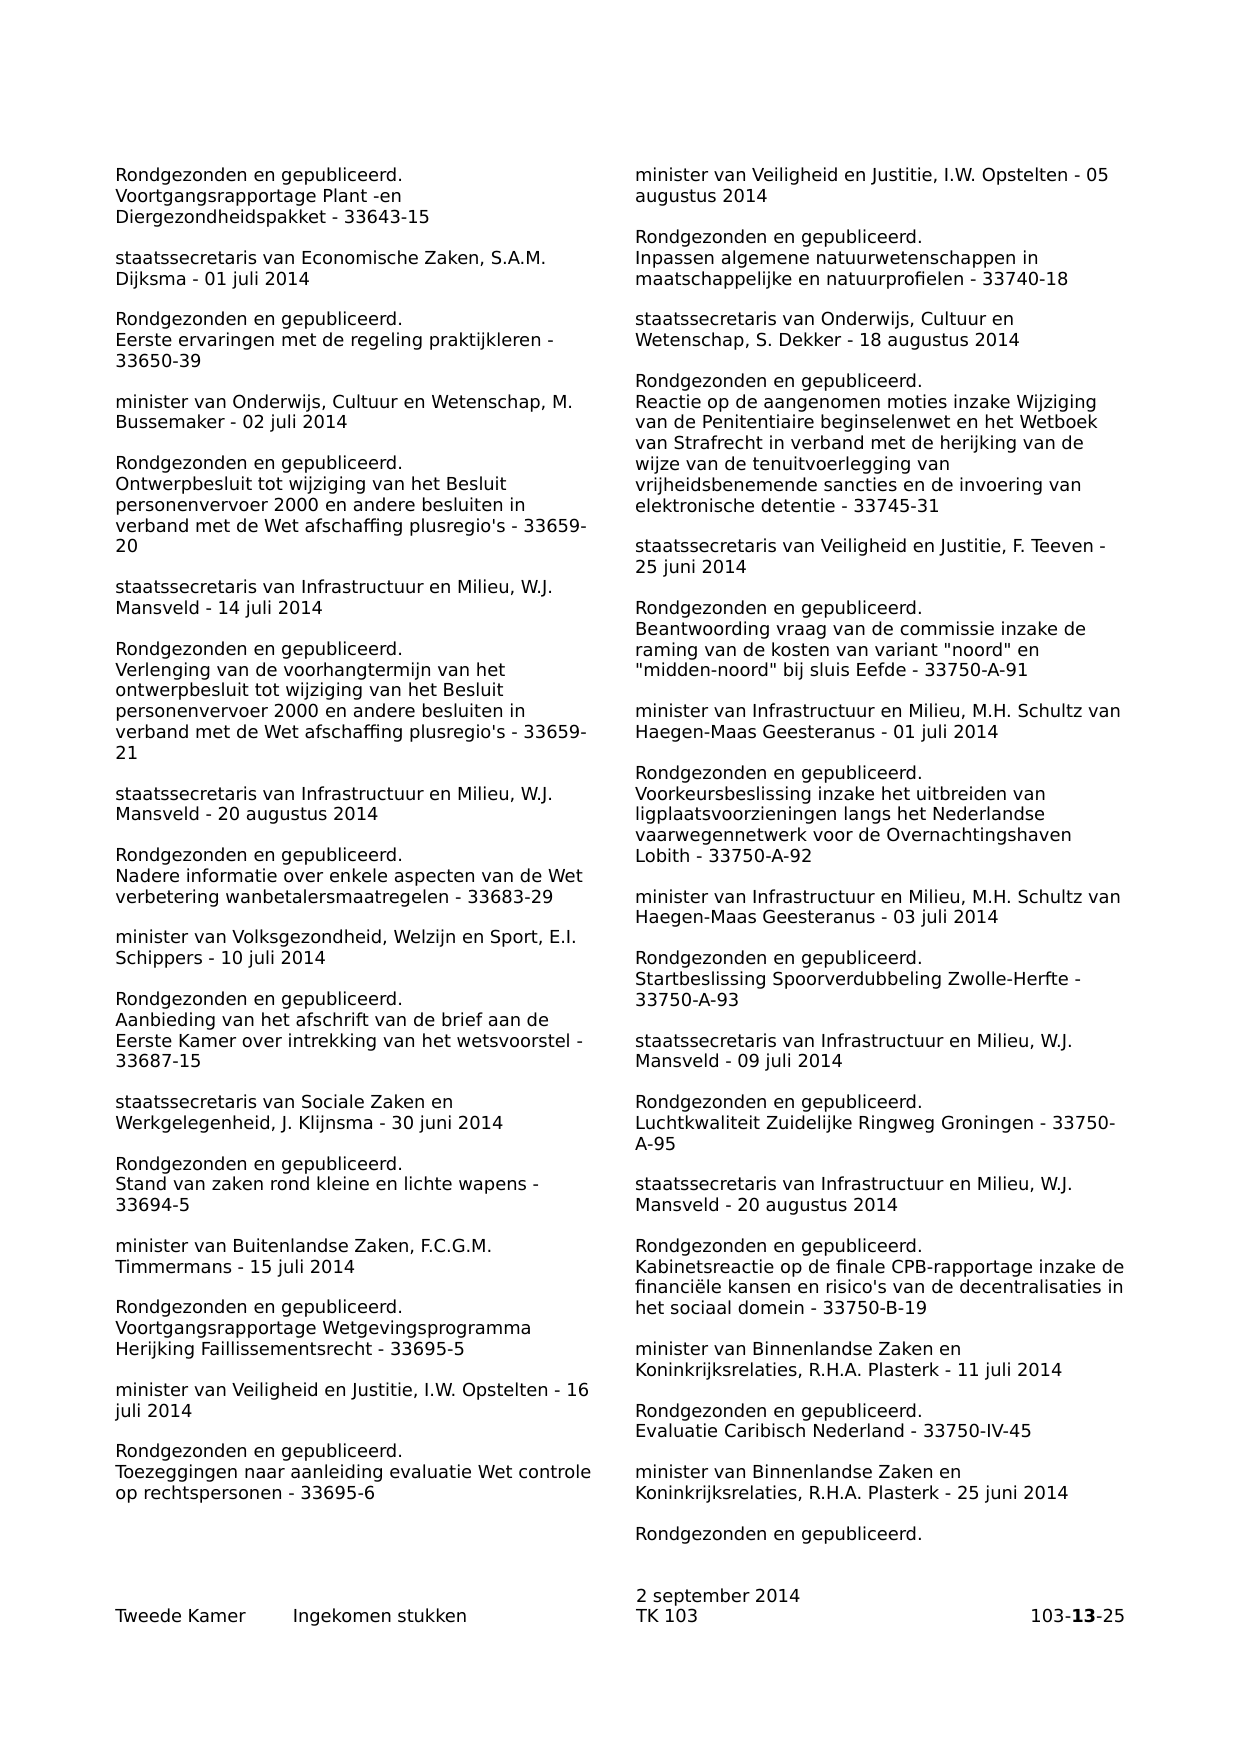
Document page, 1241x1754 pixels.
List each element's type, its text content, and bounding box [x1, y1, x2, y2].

text Rondgezonden en gepubliceerd. [115, 845, 605, 866]
text Rondgezonden en gepubliceerd. [115, 1153, 605, 1174]
text Rondgezonden en gepubliceerd. [115, 165, 605, 186]
text Voortgangsrapportage Plant -en Diergezondheidspakket - 33643-15 [115, 186, 605, 228]
text Toezeggingen naar aanleiding evaluatie Wet controle op rechtspersonen - 33695-6 [115, 1462, 605, 1503]
text staatssecretaris van Infrastructuur en Milieu, W.J. Mansveld - 09 juli 2014 [635, 1030, 1125, 1072]
text Stand van zaken rond kleine en lichte wapens - 33694-5 [115, 1174, 605, 1216]
text minister van Veiligheid en Justitie, I.W. Opstelten - 05 augustus 2014 [635, 165, 1125, 207]
text staatssecretaris van Infrastructuur en Milieu, W.J. Mansveld - 20 augustus 2014 [635, 1174, 1125, 1216]
text staatssecretaris van Onderwijs, Cultuur en Wetenschap, S. Dekker - 18 augustus 2014 [635, 309, 1125, 351]
text Kabinetsreactie op de finale CPB-rapportage inzake de financiële kansen en risico's van de decentralisaties in het sociaal domein - 33750-B-19 [635, 1256, 1125, 1319]
text Ontwerpbesluit tot wijziging van het Besluit personenvervoer 2000 en andere besluiten in verband met de Wet afschaffing plusregio's - 33659-20 [115, 474, 605, 557]
text minister van Infrastructuur en Milieu, M.H. Schultz van Haegen-Maas Geesteranus - 03 juli 2014 [635, 887, 1125, 928]
text staatssecretaris van Infrastructuur en Milieu, W.J. Mansveld - 14 juli 2014 [115, 577, 605, 618]
text Beantwoording vraag van de commissie inzake de raming van de kosten van variant "noord" en "midden-noord" bij sluis Eefde - 33750-A-91 [635, 618, 1125, 681]
text Rondgezonden en gepubliceerd. [115, 453, 605, 474]
text Rondgezonden en gepubliceerd. [635, 1523, 1125, 1544]
text Rondgezonden en gepubliceerd. [115, 989, 605, 1009]
text Voorkeursbeslissing inzake het uitbreiden van ligplaatsvoorzieningen langs het Nederlandse vaarwegennetwerk voor de Overnachtingshaven Lobith - 33750-A-92 [635, 783, 1125, 867]
text minister van Binnenlandse Zaken en Koninkrijksrelaties, R.H.A. Plasterk - 11 juli 2014 [635, 1339, 1125, 1380]
text Rondgezonden en gepubliceerd. [635, 1400, 1125, 1421]
text Rondgezonden en gepubliceerd. [635, 948, 1125, 969]
text Rondgezonden en gepubliceerd. [115, 1297, 605, 1318]
text minister van Buitenlandse Zaken, F.C.G.M. Timmermans - 15 juli 2014 [115, 1236, 605, 1277]
text Voortgangsrapportage Wetgevingsprogramma Herijking Faillissementsrecht - 33695-5 [115, 1318, 605, 1360]
text minister van Veiligheid en Justitie, I.W. Opstelten - 16 juli 2014 [115, 1380, 605, 1421]
text Rondgezonden en gepubliceerd. [635, 762, 1125, 783]
text Rondgezonden en gepubliceerd. [635, 371, 1125, 391]
text staatssecretaris van Infrastructuur en Milieu, W.J. Mansveld - 20 augustus 2014 [115, 783, 605, 825]
text minister van Onderwijs, Cultuur en Wetenschap, M. Bussemaker - 02 juli 2014 [115, 392, 605, 433]
text Eerste ervaringen met de regeling praktijkleren - 33650-39 [115, 330, 605, 372]
text Reactie op de aangenomen moties inzake Wijziging van de Penitentiaire beginselenwet en het Wetboek van Strafrecht in verband met de herijking van de wijze van de tenuitvoerlegging van vrijheidsbenemende sancties en de invoering van elektronische detentie - 33745-31 [635, 391, 1125, 516]
text Startbeslissing Spoorverdubbeling Zwolle-Herfte - 33750-A-93 [635, 969, 1125, 1010]
text Rondgezonden en gepubliceerd. [635, 227, 1125, 247]
text minister van Infrastructuur en Milieu, M.H. Schultz van Haegen-Maas Geesteranus - 01 juli 2014 [635, 701, 1125, 742]
text staatssecretaris van Veiligheid en Justitie, F. Teeven - 25 juni 2014 [635, 536, 1125, 578]
text Aanbieding van het afschrift van de brief aan de Eerste Kamer over intrekking van het wetsvoorstel - 33687-15 [115, 1009, 605, 1072]
text minister van Volksgezondheid, Welzijn en Sport, E.I. Schippers - 10 juli 2014 [115, 927, 605, 969]
text Nadere informatie over enkele aspecten van de Wet verbetering wanbetalersmaatregelen - 33683-29 [115, 866, 605, 907]
text staatssecretaris van Sociale Zaken en Werkgelegenheid, J. Klijnsma - 30 juni 2014 [115, 1092, 605, 1133]
text minister van Binnenlandse Zaken en Koninkrijksrelaties, R.H.A. Plasterk - 25 juni 2014 [635, 1462, 1125, 1503]
text staatssecretaris van Economische Zaken, S.A.M. Dijksma - 01 juli 2014 [115, 248, 605, 289]
text Verlenging van de voorhangtermijn van het ontwerpbesluit tot wijziging van het Besluit personenvervoer 2000 en andere besluiten in verband met de Wet afschaffing plusregio's - 33659-21 [115, 659, 605, 763]
text Inpassen algemene natuurwetenschappen in maatschappelijke en natuurprofielen - 33740-18 [635, 247, 1125, 289]
text Rondgezonden en gepubliceerd. [115, 1441, 605, 1462]
text Rondgezonden en gepubliceerd. [635, 598, 1125, 618]
text Rondgezonden en gepubliceerd. [635, 1092, 1125, 1113]
text Rondgezonden en gepubliceerd. [115, 638, 605, 659]
text Luchtkwaliteit Zuidelijke Ringweg Groningen - 33750-A-95 [635, 1113, 1125, 1154]
text Rondgezonden en gepubliceerd. [115, 309, 605, 330]
text Evaluatie Caribisch Nederland - 33750-IV-45 [635, 1421, 1125, 1442]
text Rondgezonden en gepubliceerd. [635, 1236, 1125, 1256]
